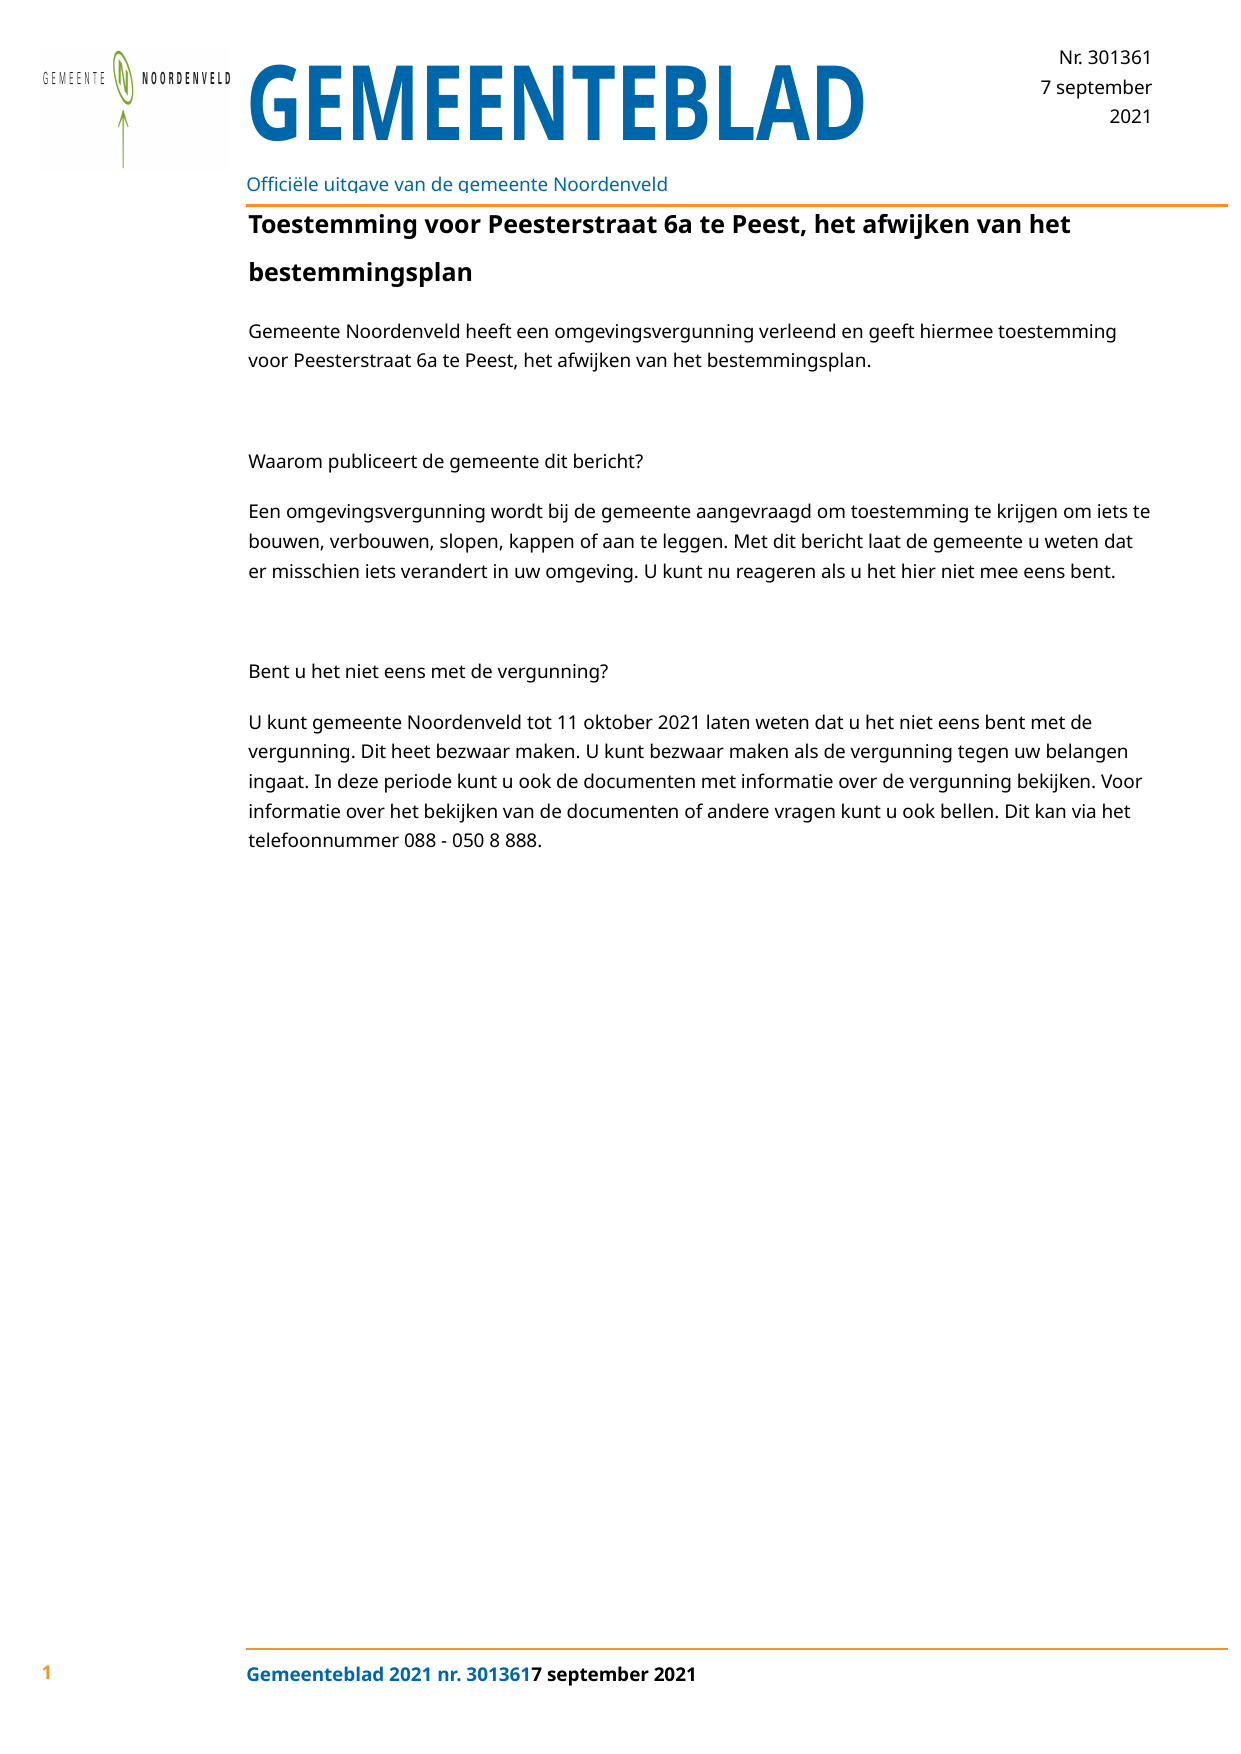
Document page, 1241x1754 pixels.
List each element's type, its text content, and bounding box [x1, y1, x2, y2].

text Een omgevingsvergunning wordt bij de gemeente aangevraagd om toestemming te krijgen om iets te bouwen, verbouwen, slopen, kappen of aan te leggen. Met dit bericht laat de gemeente u weten dat er misschien iets verandert in uw omgeving. U kunt nu reageren als u het hier niet mee eens bent. [248, 499, 1152, 584]
text Bent u het niet eens met de vergunning? [248, 659, 1152, 684]
text U kunt gemeente Noordenveld tot 11 oktober 2021 laten weten dat u het niet eens bent met de vergunning. Dit heet bezwaar maken. U kunt bezwaar maken als de vergunning tegen uw belangen ingaat. In deze periode kunt u ook de documenten met informatie over de vergunning bekijken. Voor informatie over het bekijken van de documenten of andere vragen kunt u ook bellen. Dit kan via het telefoonnummer 088 - 050 8 888. [248, 709, 1152, 853]
picture [41, 47, 231, 172]
text Waarom publiceert de gemeente dit bericht? [248, 448, 1152, 474]
text Toestemming voor Peesterstraat 6a te Peest, het afwijken van het bestemmingsplan [248, 207, 1152, 288]
text Gemeente Noordenveld heeft een omgevingsvergunning verleend en geeft hiermee toestemming voor Peesterstraat 6a te Peest, het afwijken van het bestemmingsplan. [248, 318, 1152, 373]
